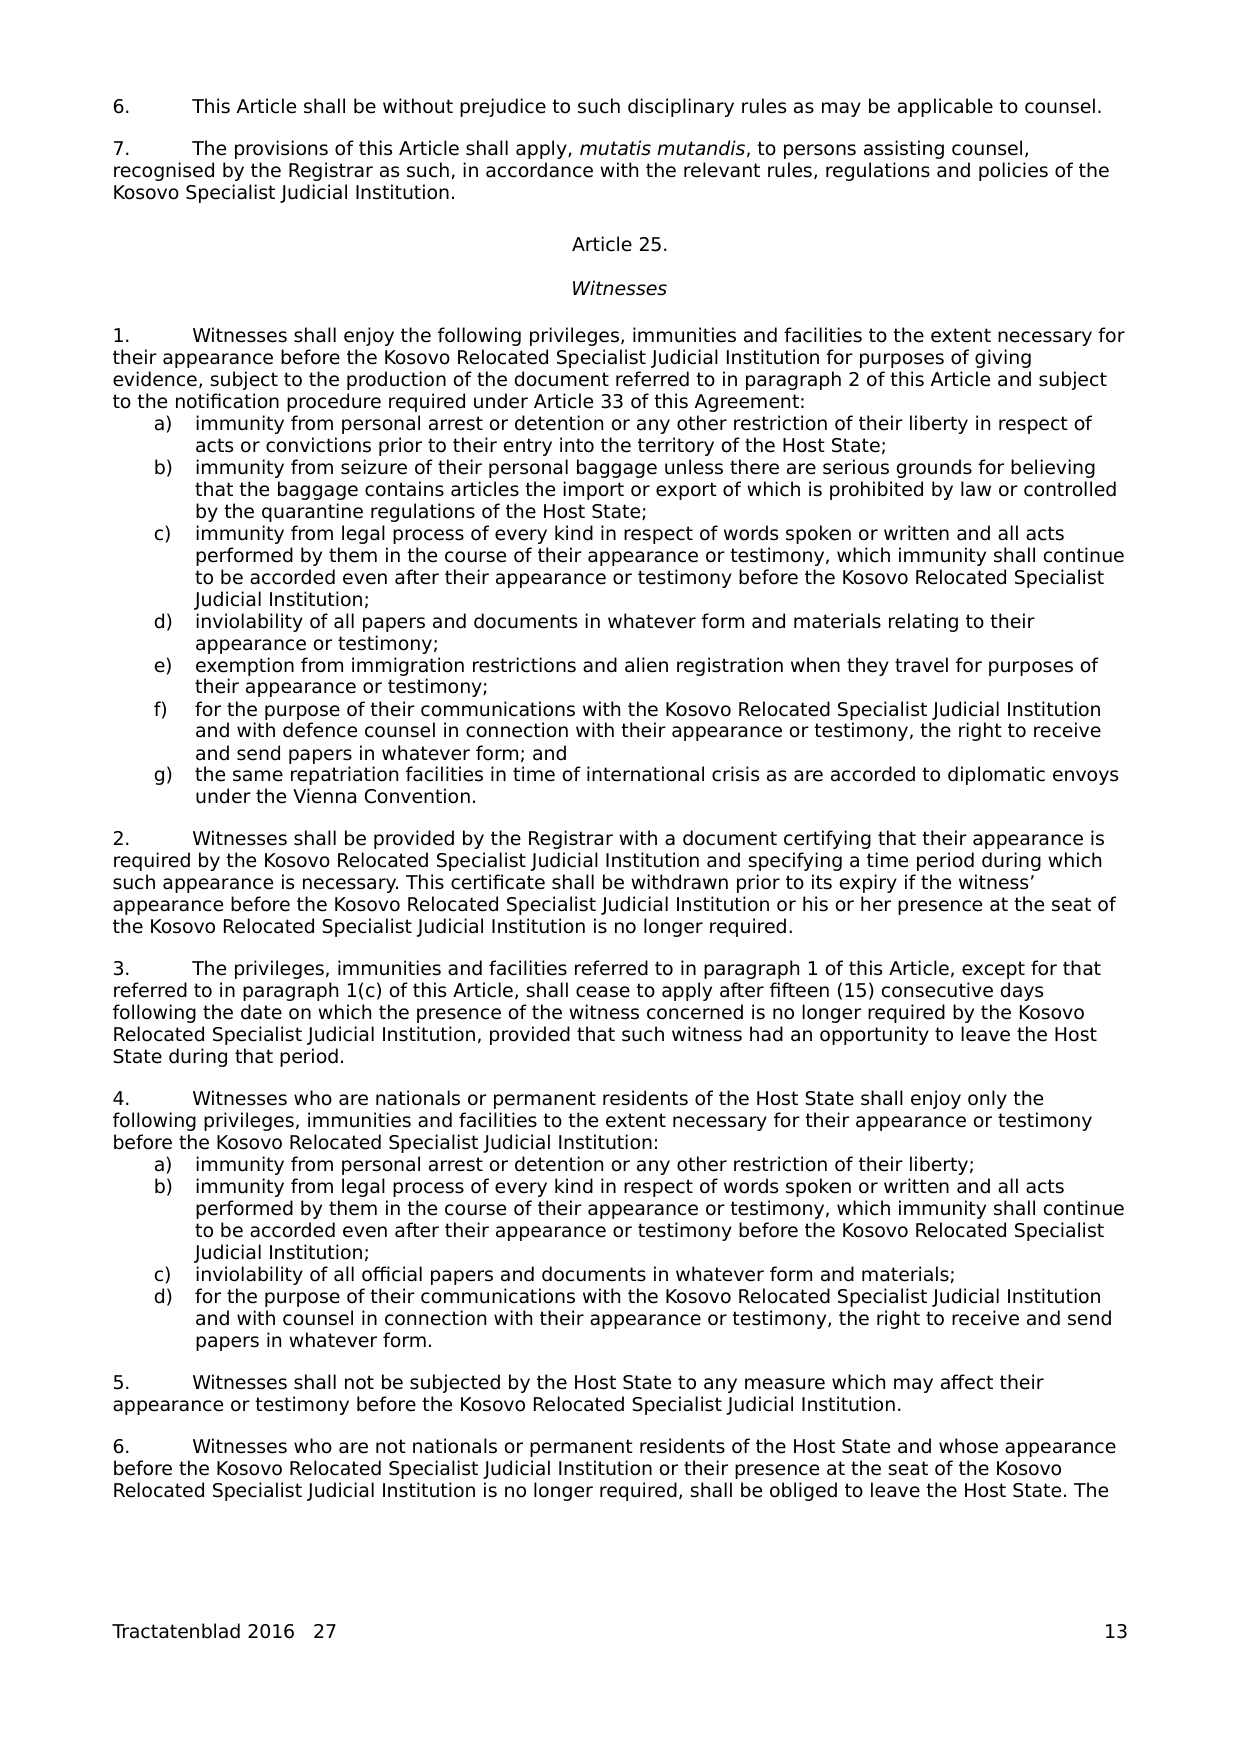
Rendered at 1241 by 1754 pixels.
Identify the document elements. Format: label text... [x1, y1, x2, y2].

text 6. This Article shall be without prejudice to such disciplinary rules as may be applicable to counsel. [112, 96, 1128, 118]
subtitle Article 25. Witnesses [112, 234, 1128, 300]
text 7. The provisions of this Article shall apply, mutatis mutandis, to persons assisting counsel, recognised by the Registrar as such, in accordance with the relevant rules, regulations and policies of the Kosovo Specialist Judicial Institution. [112, 138, 1128, 204]
text 4. Witnesses who are nationals or permanent residents of the Host State shall enjoy only the following privileges, immunities and facilities to the extent necessary for their appearance or testimony before the Kosovo Relocated Specialist Judicial Institution: [112, 1088, 1128, 1154]
text f) for the purpose of their communications with the Kosovo Relocated Specialist Judicial Institution and with defence counsel in connection with their appearance or testimony, the right to receive and send papers in whatever form; and [153, 698, 1128, 764]
text d) for the purpose of their communications with the Kosovo Relocated Specialist Judicial Institution and with counsel in connection with their appearance or testimony, the right to receive and send papers in whatever form. [153, 1286, 1128, 1352]
text e) exemption from immigration restrictions and alien registration when they travel for purposes of their appearance or testimony; [153, 654, 1128, 698]
text 3. The privileges, immunities and facilities referred to in paragraph 1 of this Article, except for that referred to in paragraph 1(c) of this Article, shall cease to apply after fifteen (15) consecutive days following the date on which the presence of the witness concerned is no longer required by the Kosovo Relocated Specialist Judicial Institution, provided that such witness had an opportunity to leave the Host State during that period. [112, 958, 1128, 1068]
text g) the same repatriation facilities in time of international crisis as are accorded to diplomatic envoys under the Vienna Convention. [153, 764, 1128, 808]
text b) immunity from seizure of their personal baggage unless there are serious grounds for believing that the baggage contains articles the import or export of which is prohibited by law or controlled by the quarantine regulations of the Host State; [153, 457, 1128, 523]
text 2. Witnesses shall be provided by the Registrar with a document certifying that their appearance is required by the Kosovo Relocated Specialist Judicial Institution and specifying a time period during which such appearance is necessary. This certificate shall be withdrawn prior to its expiry if the witness’ appearance before the Kosovo Relocated Specialist Judicial Institution or his or her presence at the seat of the Kosovo Relocated Specialist Judicial Institution is no longer required. [112, 828, 1128, 938]
text b) immunity from legal process of every kind in respect of words spoken or written and all acts performed by them in the course of their appearance or testimony, which immunity shall continue to be accorded even after their appearance or testimony before the Kosovo Relocated Specialist Judicial Institution; [153, 1176, 1128, 1264]
text c) inviolability of all official papers and documents in whatever form and materials; [153, 1264, 1128, 1286]
text 5. Witnesses shall not be subjected by the Host State to any measure which may affect their appearance or testimony before the Kosovo Relocated Specialist Judicial Institution. [112, 1372, 1128, 1416]
text c) immunity from legal process of every kind in respect of words spoken or written and all acts performed by them in the course of their appearance or testimony, which immunity shall continue to be accorded even after their appearance or testimony before the Kosovo Relocated Specialist Judicial Institution; [153, 523, 1128, 611]
text 1. Witnesses shall enjoy the following privileges, immunities and facilities to the extent necessary for their appearance before the Kosovo Relocated Specialist Judicial Institution for purposes of giving evidence, subject to the production of the document referred to in paragraph 2 of this Article and subject to the notification procedure required under Article 33 of this Agreement: [112, 325, 1128, 413]
text a) immunity from personal arrest or detention or any other restriction of their liberty; [153, 1154, 1128, 1176]
text d) inviolability of all papers and documents in whatever form and materials relating to their appearance or testimony; [153, 611, 1128, 654]
text a) immunity from personal arrest or detention or any other restriction of their liberty in respect of acts or convictions prior to their entry into the territory of the Host State; [153, 413, 1128, 457]
text 6. Witnesses who are not nationals or permanent residents of the Host State and whose appearance before the Kosovo Relocated Specialist Judicial Institution or their presence at the seat of the Kosovo Relocated Specialist Judicial Institution is no longer required, shall be obliged to leave the Host State. The [112, 1436, 1128, 1502]
